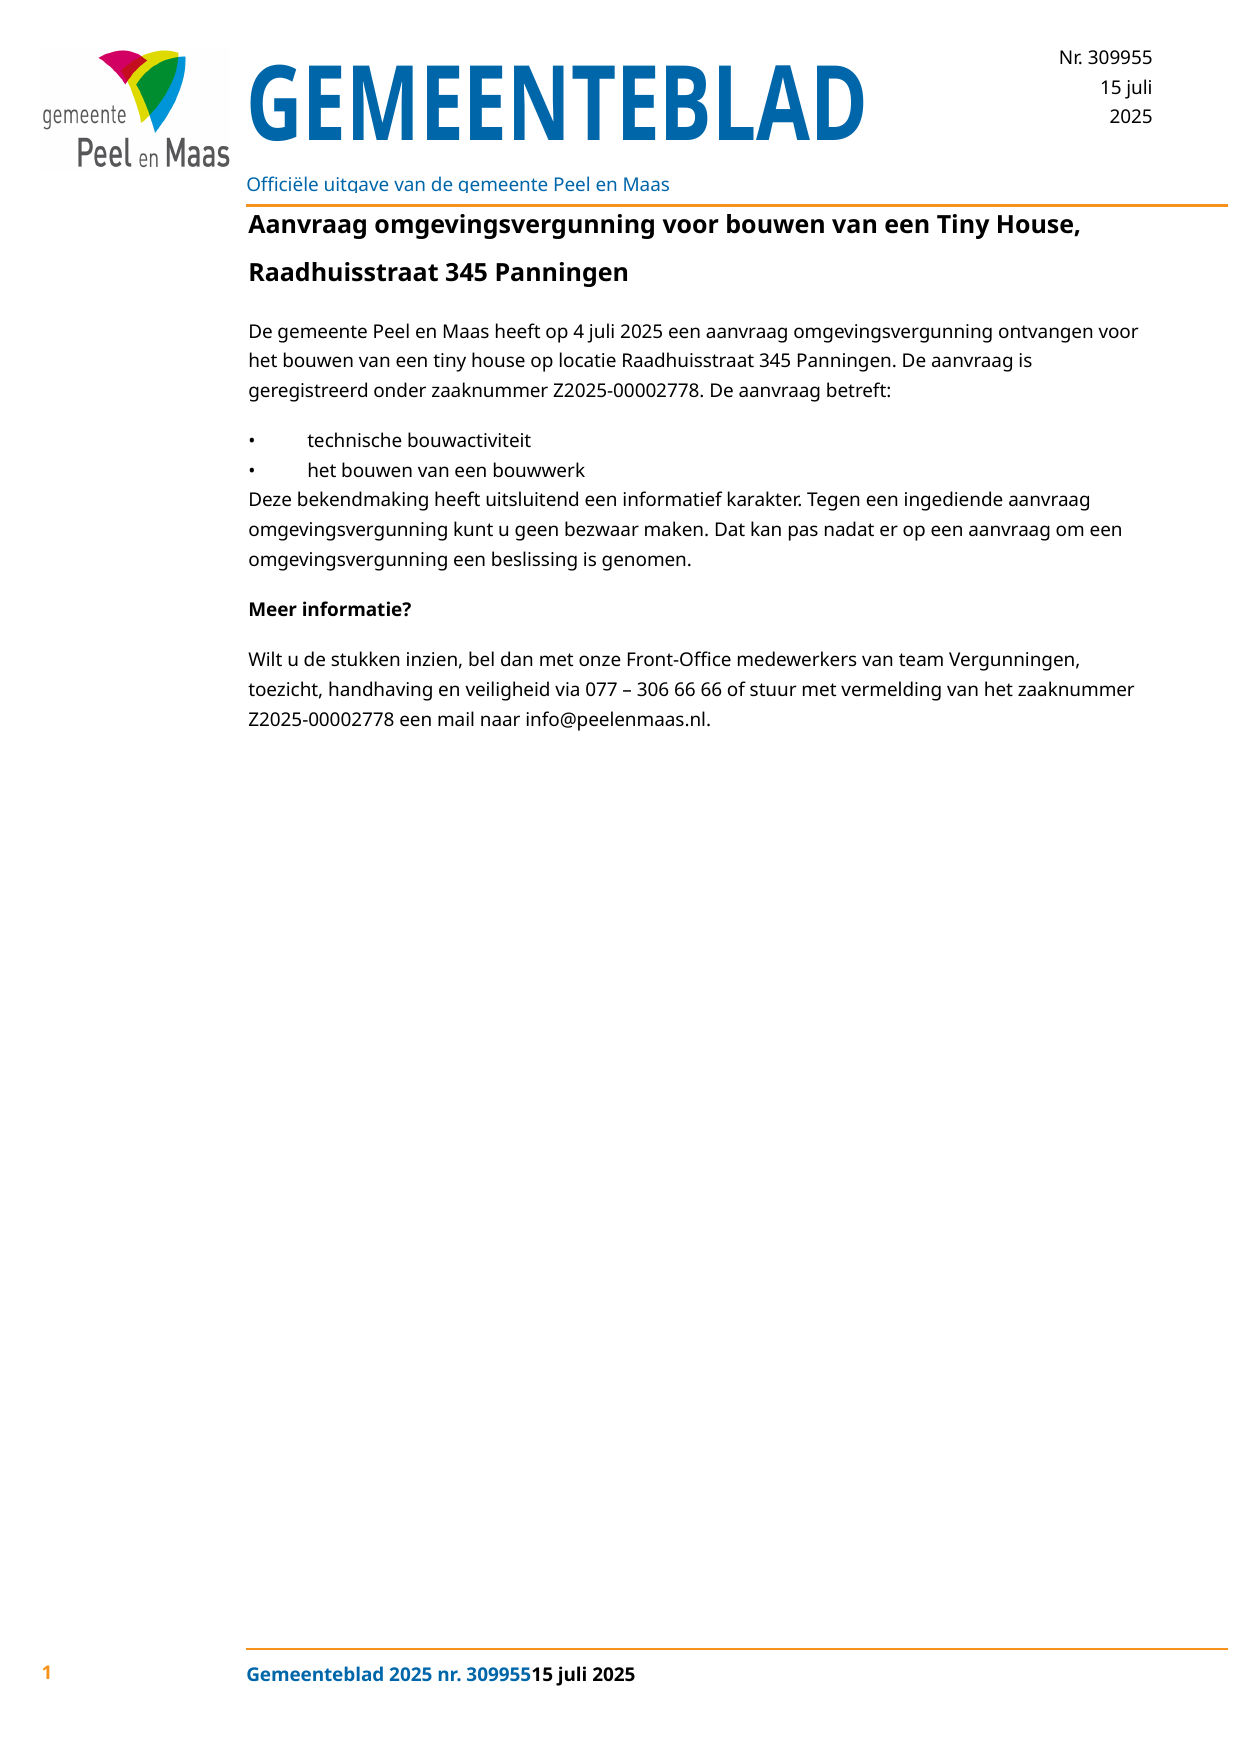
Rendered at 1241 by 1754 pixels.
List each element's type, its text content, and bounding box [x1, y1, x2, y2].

text Deze bekendmaking heeft uitsluitend een informatief karakter. Tegen een ingediende aanvraag omgevingsvergunning kunt u geen bezwaar maken. Dat kan pas nadat er op een aanvraag om een omgevingsvergunning een beslissing is genomen. [248, 487, 1152, 572]
list technische bouwactiviteit [248, 427, 1152, 453]
list het bouwen van een bouwwerk [248, 457, 1152, 483]
text De gemeente Peel en Maas heeft op 4 juli 2025 een aanvraag omgevingsvergunning ontvangen voor het bouwen van een tiny house op locatie Raadhuisstraat 345 Panningen. De aanvraag is geregistreerd onder zaaknummer Z2025-00002778. De aanvraag betreft: [248, 318, 1152, 403]
text Meer informatie? [248, 596, 1152, 622]
text Wilt u de stukken inzien, bel dan met onze Front-Office medewerkers van team Vergunningen, toezicht, handhaving en veiligheid via 077 – 306 66 66 of stuur met vermelding van het zaaknummer Z2025-00002778 een mail naar info@peelenmaas.nl. [248, 647, 1152, 732]
picture [41, 47, 231, 172]
text Aanvraag omgevingsvergunning voor bouwen van een Tiny House, Raadhuisstraat 345 Panningen [248, 207, 1152, 288]
